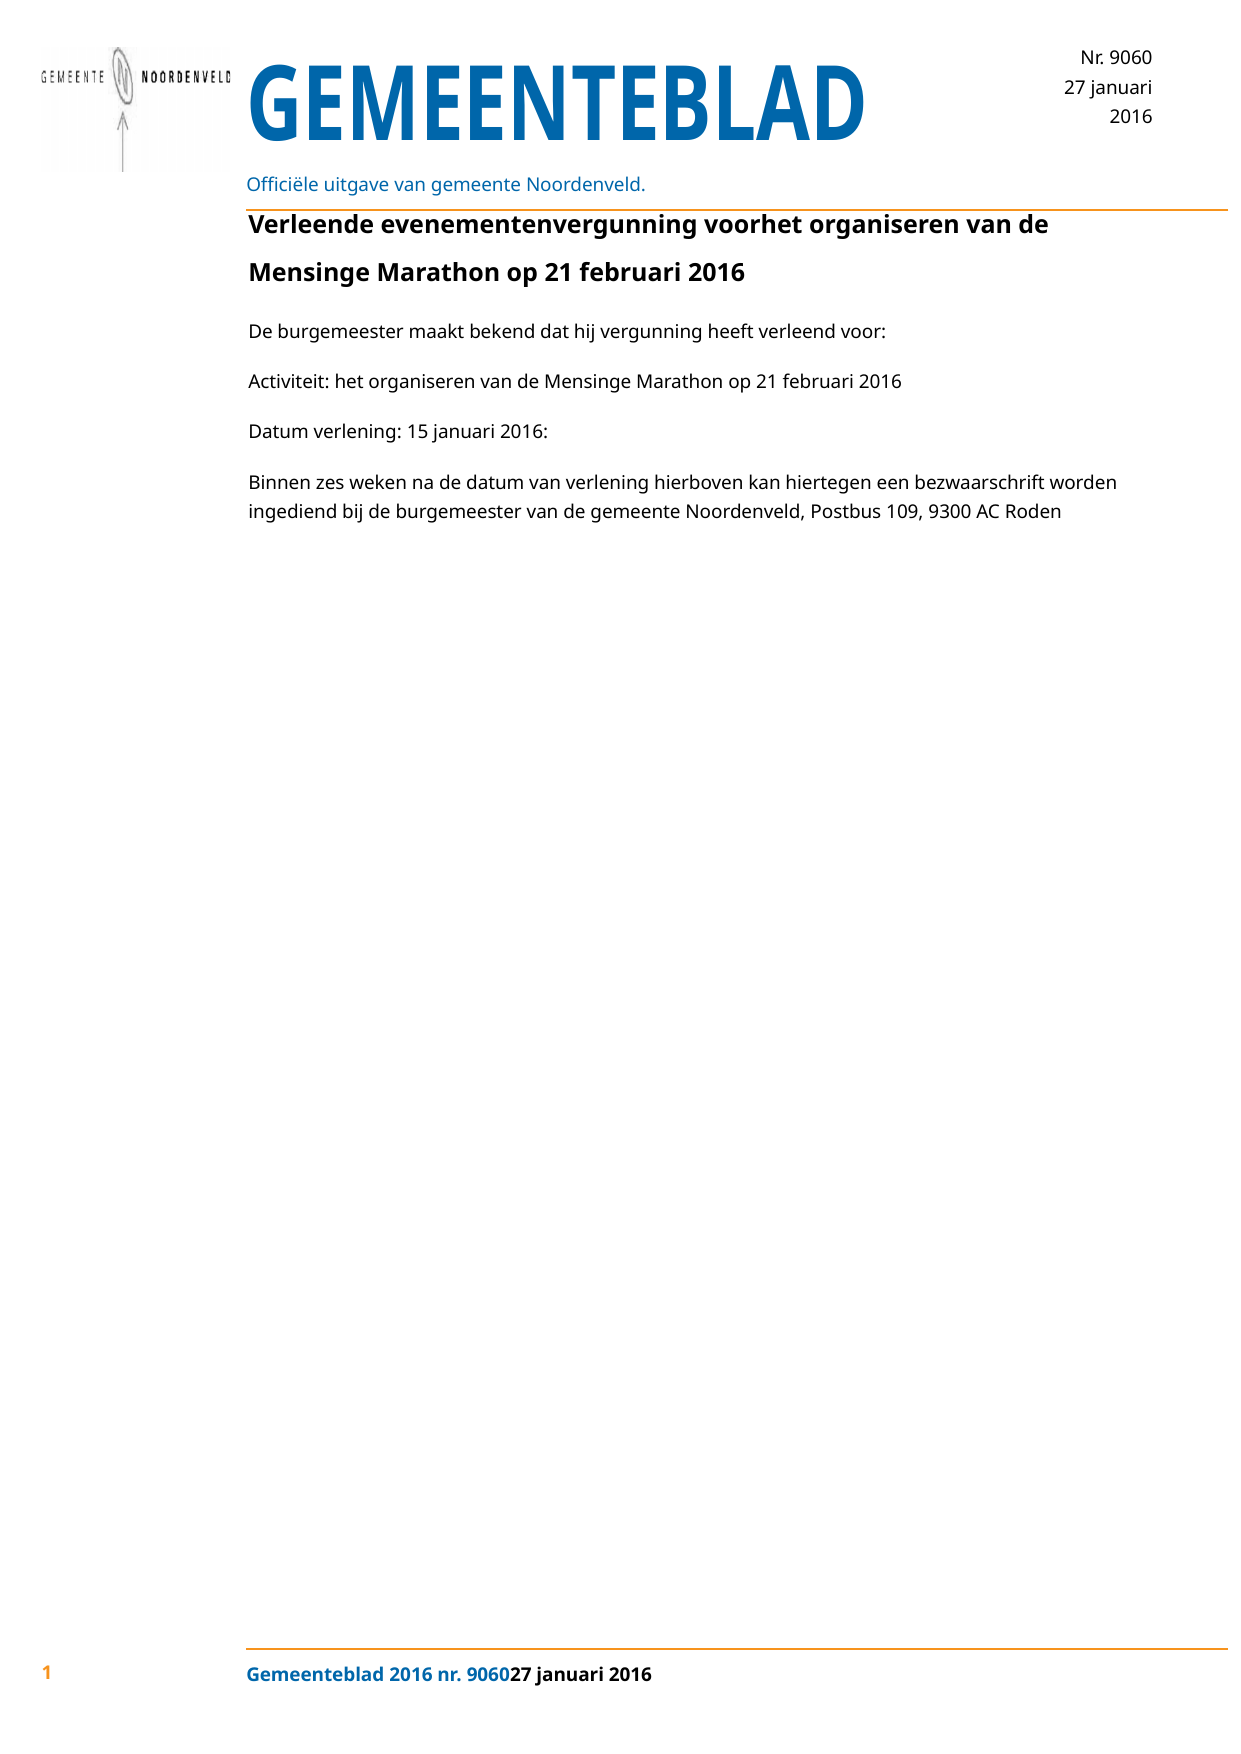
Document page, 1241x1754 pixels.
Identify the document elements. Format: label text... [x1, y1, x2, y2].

text Binnen zes weken na de datum van verlening hierboven kan hiertegen een bezwaarschrift worden ingediend bij de burgemeester van de gemeente Noordenveld, Postbus 109, 9300 AC Roden [248, 469, 1152, 524]
text Activiteit: het organiseren van de Mensinge Marathon op 21 februari 2016 [248, 368, 1152, 394]
picture [41, 47, 231, 172]
text Datum verlening: 15 januari 2016: [248, 419, 1152, 444]
text Verleende evenementenvergunning voorhet organiseren van de Mensinge Marathon op 21 februari 2016 [248, 211, 1152, 288]
text De burgemeester maakt bekend dat hij vergunning heeft verleend voor: [248, 318, 1152, 344]
